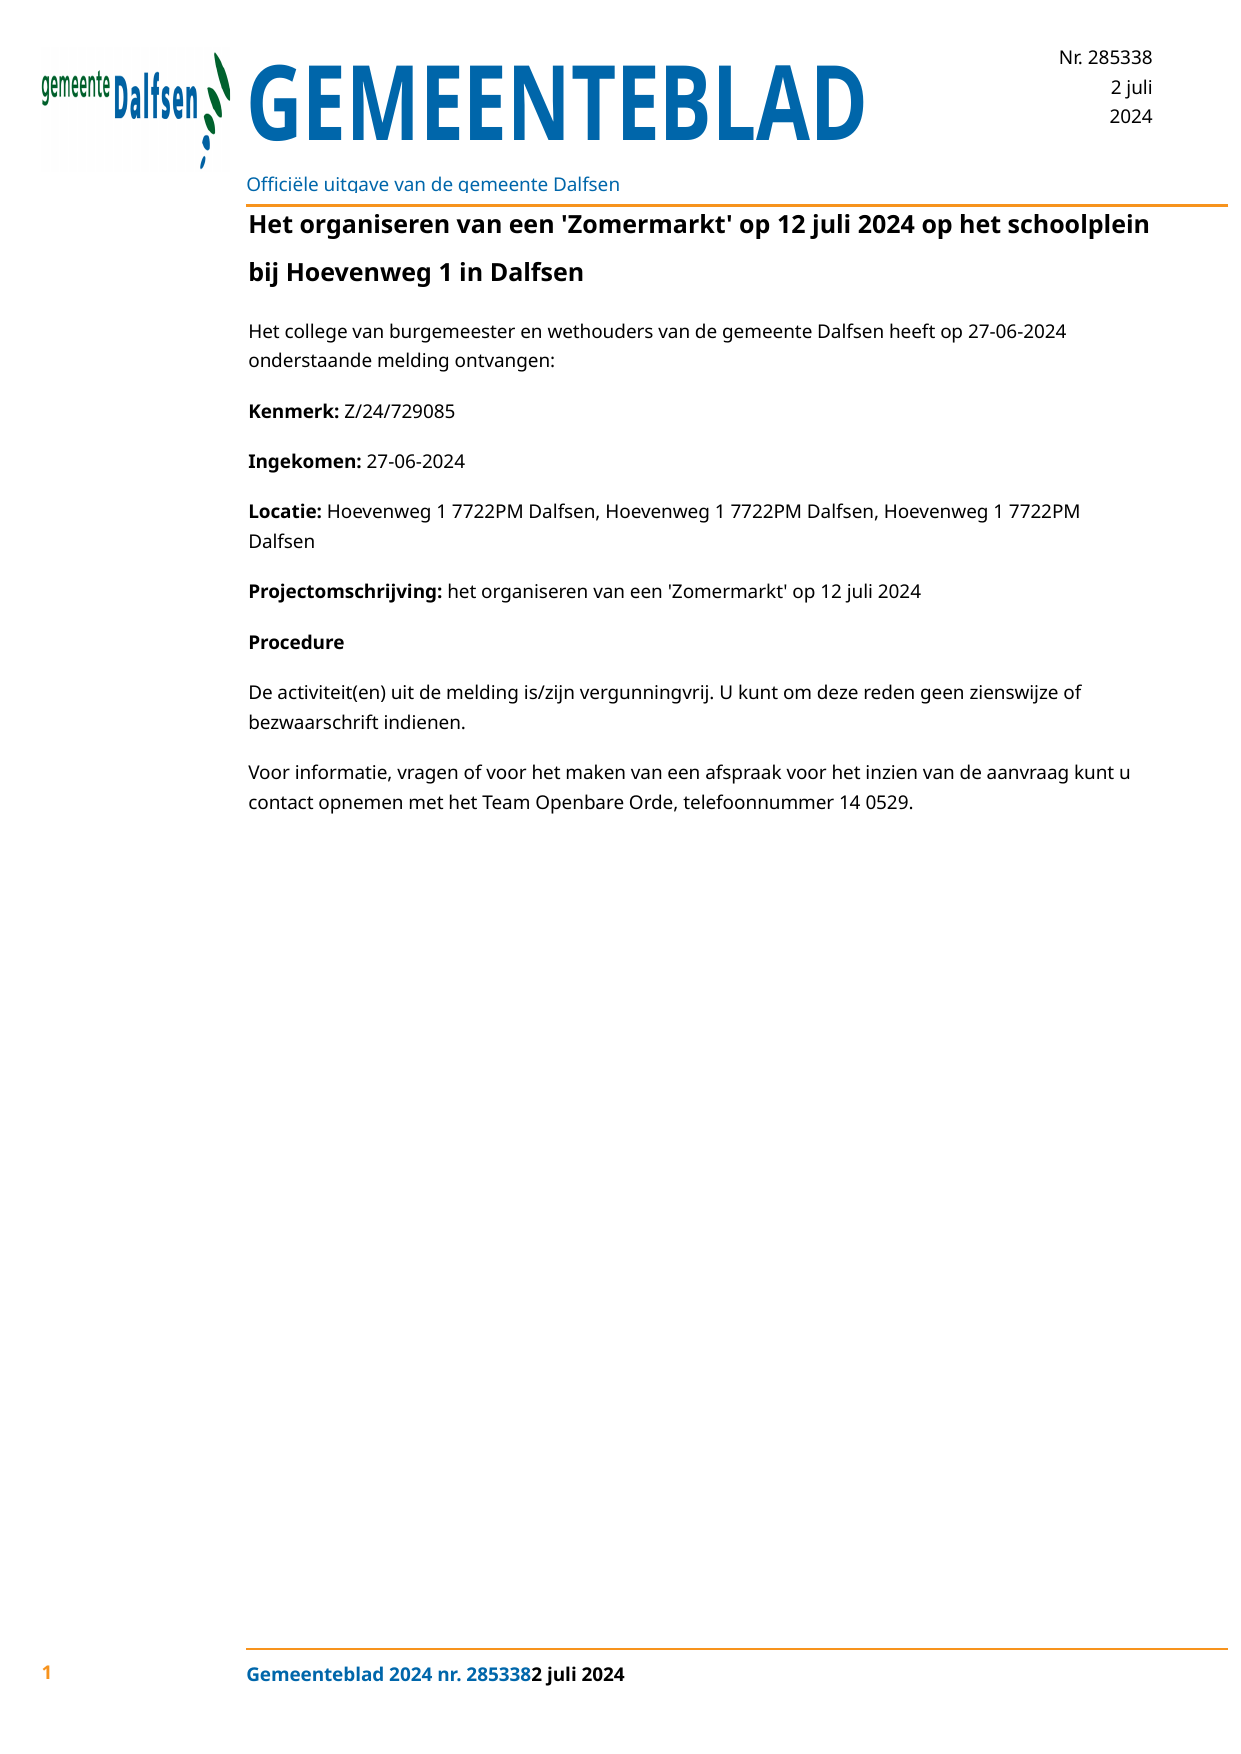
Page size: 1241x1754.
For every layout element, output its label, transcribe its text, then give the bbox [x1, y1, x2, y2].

text Het organiseren van een 'Zomermarkt' op 12 juli 2024 op het schoolplein bij Hoevenweg 1 in Dalfsen [248, 207, 1152, 288]
text Het college van burgemeester en wethouders van de gemeente Dalfsen heeft op 27-06-2024 onderstaande melding ontvangen: [248, 318, 1152, 373]
text Projectomschrijving: het organiseren van een 'Zomermarkt' op 12 juli 2024 [248, 579, 1152, 604]
text Ingekomen: 27-06-2024 [248, 448, 1152, 474]
text Voor informatie, vragen of voor het maken van een afspraak voor het inzien van de aanvraag kunt u contact opnemen met het Team Openbare Orde, telefoonnummer 14 0529. [248, 759, 1152, 815]
picture [41, 47, 231, 172]
text De activiteit(en) uit de melding is/zijn vergunningvrij. U kunt om deze reden geen zienswijze of bezwaarschrift indienen. [248, 679, 1152, 735]
text Procedure [248, 629, 1152, 655]
text Kenmerk: Z/24/729085 [248, 398, 1152, 424]
text Locatie: Hoevenweg 1 7722PM Dalfsen, Hoevenweg 1 7722PM Dalfsen, Hoevenweg 1 7722PM Dalfsen [248, 499, 1152, 554]
